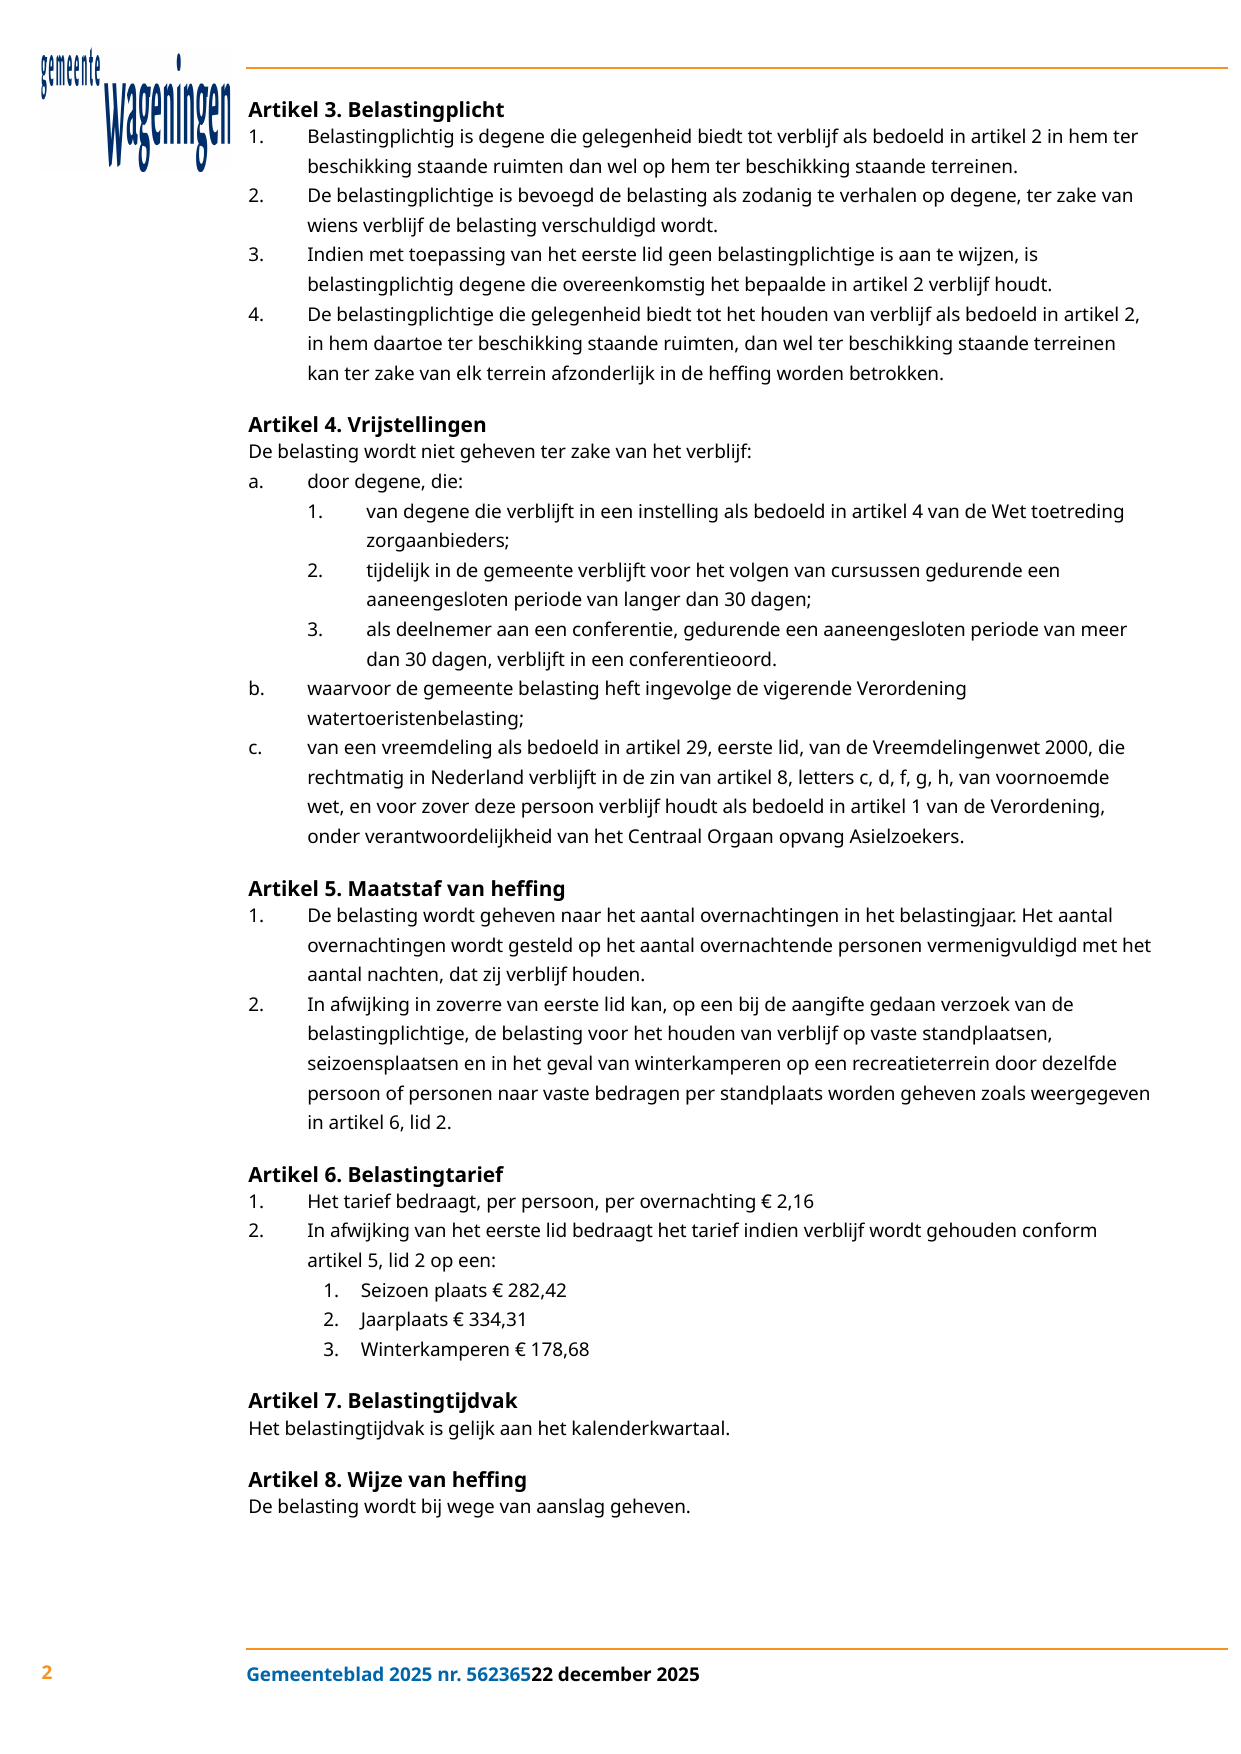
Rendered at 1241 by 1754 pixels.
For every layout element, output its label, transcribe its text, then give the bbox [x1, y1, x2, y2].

list Indien met toepassing van het eerste lid geen belastingplichtige is aan te wijzen, is belastingplichtig degene die overeenkomstig het bepaalde in artikel 2 verblijf houdt. [248, 242, 1152, 297]
list als deelnemer aan een conferentie, gedurende een aaneengesloten periode van meer dan 30 dagen, verblijft in een conferentieoord. [307, 616, 1152, 672]
list Seizoen plaats € 282,42 [323, 1277, 1152, 1303]
text Artikel 4. Vrijstellingen [248, 410, 1152, 439]
list tijdelijk in de gemeente verblijft voor het volgen van cursussen gedurende een aaneengesloten periode van langer dan 30 dagen; [307, 557, 1152, 612]
list Het tarief bedraagt, per persoon, per overnachting € 2,16 [248, 1188, 1152, 1214]
list De belastingplichtige die gelegenheid biedt tot het houden van verblijf als bedoeld in artikel 2, in hem daartoe ter beschikking staande ruimten, dan wel ter beschikking staande terreinen kan ter zake van elk terrein afzonderlijk in de heffing worden betrokken. [248, 301, 1152, 386]
text Het belastingtijdvak is gelijk aan het kalenderkwartaal. [248, 1415, 1152, 1441]
text Artikel 5. Maatstaf van heffing [248, 874, 1152, 902]
text Artikel 6. Belastingtarief [248, 1160, 1152, 1188]
list De belastingplichtige is bevoegd de belasting als zodanig te verhalen op degene, ter zake van wiens verblijf de belasting verschuldigd wordt. [248, 182, 1152, 238]
list Belastingplichtig is degene die gelegenheid biedt tot verblijf als bedoeld in artikel 2 in hem ter beschikking staande ruimten dan wel op hem ter beschikking staande terreinen. [248, 123, 1152, 178]
text De belasting wordt niet geheven ter zake van het verblijf: [248, 439, 1152, 464]
list waarvoor de gemeente belasting heft ingevolge de vigerende Verordening watertoeristenbelasting; [248, 675, 1152, 731]
list Jaarplaats € 334,31 [323, 1306, 1152, 1332]
list van degene die verblijft in een instelling als bedoeld in artikel 4 van de Wet toetreding zorgaanbieders; [307, 498, 1152, 553]
text De belasting wordt bij wege van aanslag geheven. [248, 1494, 1152, 1519]
list In afwijking van het eerste lid bedraagt het tarief indien verblijf wordt gehouden conform artikel 5, lid 2 op een: [248, 1218, 1152, 1273]
list Winterkamperen € 178,68 [323, 1336, 1152, 1362]
list De belasting wordt geheven naar het aantal overnachtingen in het belastingjaar. Het aantal overnachtingen wordt gesteld op het aantal overnachtende personen vermenigvuldigd met het aantal nachten, dat zij verblijf houden. [248, 902, 1152, 987]
picture [41, 47, 231, 172]
list door degene, die: [248, 468, 1152, 494]
list In afwijking in zoverre van eerste lid kan, op een bij de aangifte gedaan verzoek van de belastingplichtige, de belasting voor het houden van verblijf op vaste standplaatsen, seizoensplaatsen en in het geval van winterkamperen op een recreatieterrein door dezelfde persoon of personen naar vaste bedragen per standplaats worden geheven zoals weergegeven in artikel 6, lid 2. [248, 991, 1152, 1135]
text Artikel 7. Belastingtijdvak [248, 1386, 1152, 1415]
list van een vreemdeling als bedoeld in artikel 29, eerste lid, van de Vreemdelingenwet 2000, die rechtmatig in Nederland verblijft in de zin van artikel 8, letters c, d, f, g, h, van voornoemde wet, en voor zover deze persoon verblijf houdt als bedoeld in artikel 1 van de Verordening, onder verantwoordelijkheid van het Centraal Orgaan opvang Asielzoekers. [248, 734, 1152, 849]
text Artikel 3. Belastingplicht [248, 95, 1152, 123]
text Artikel 8. Wijze van heffing [248, 1465, 1152, 1494]
